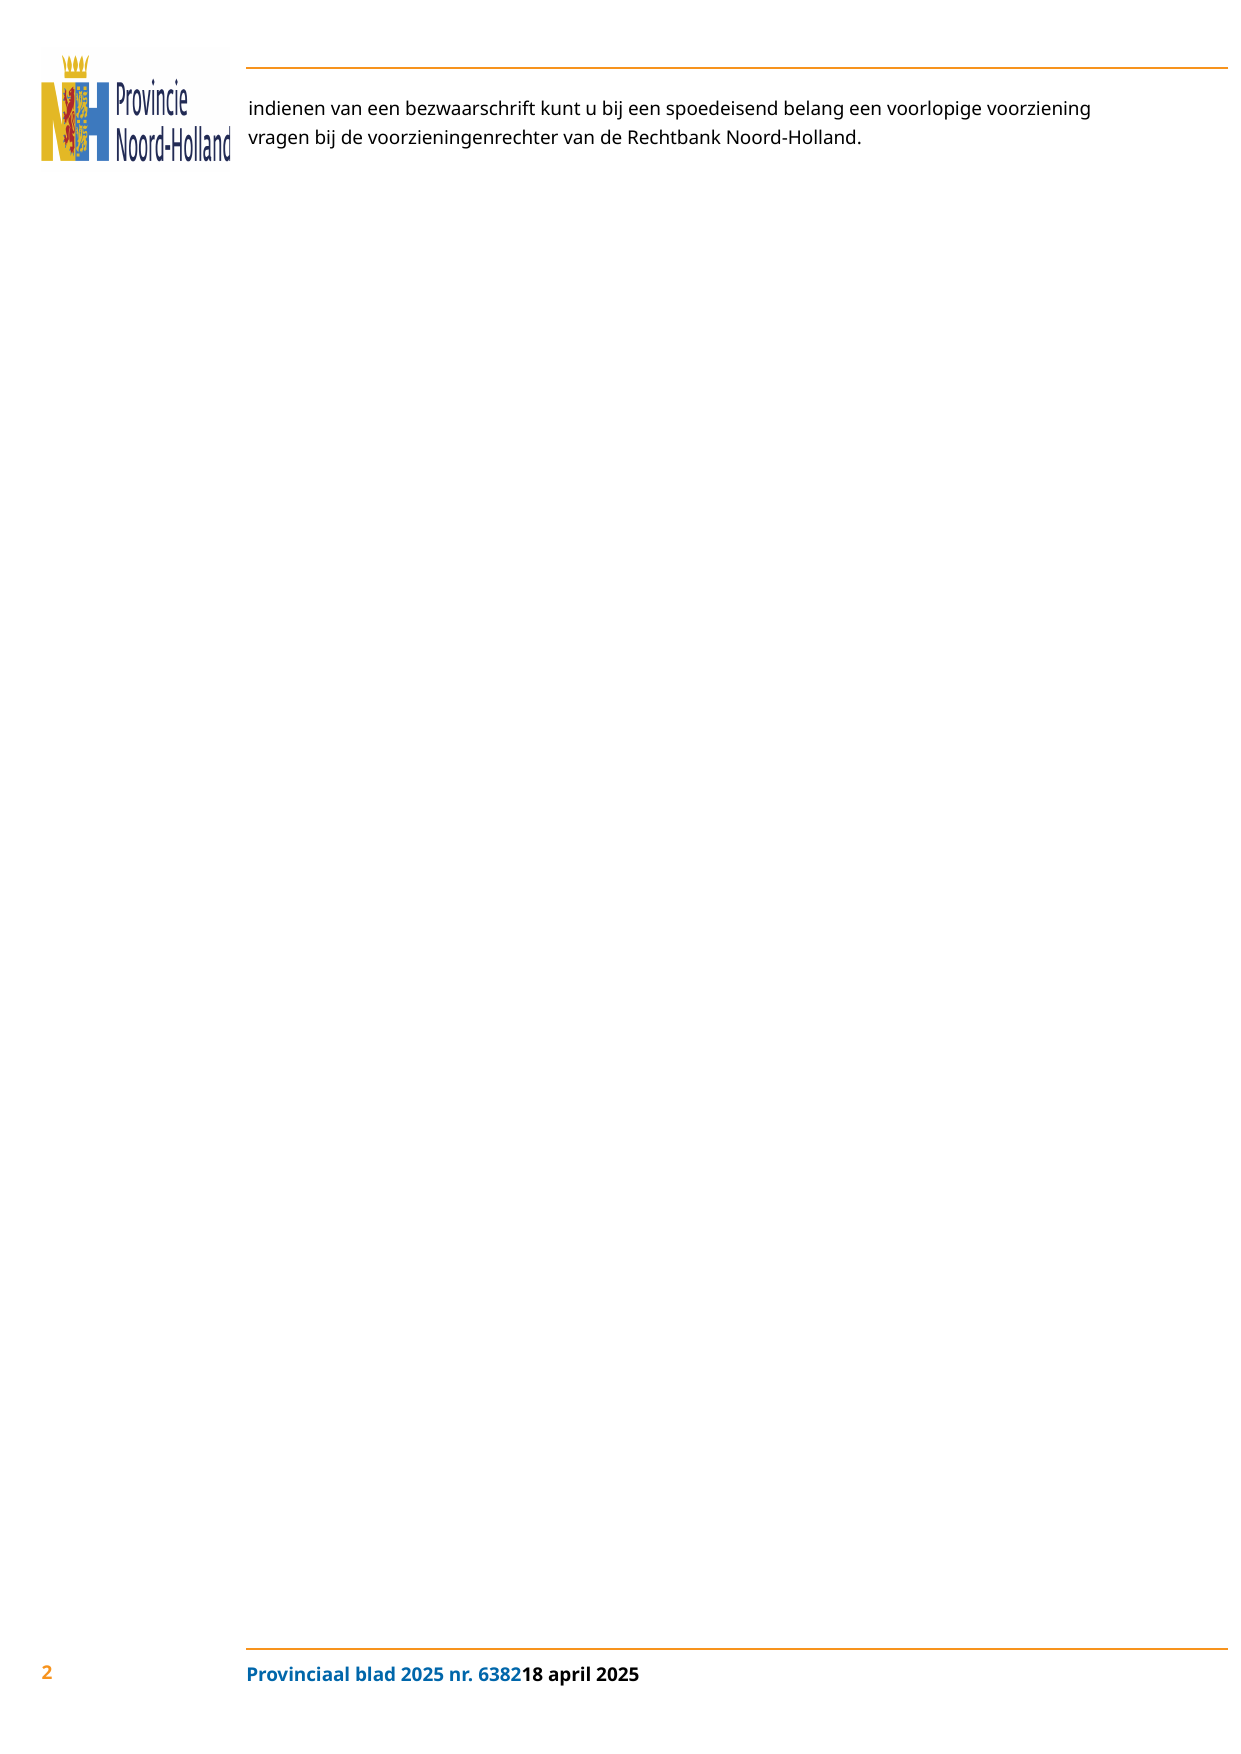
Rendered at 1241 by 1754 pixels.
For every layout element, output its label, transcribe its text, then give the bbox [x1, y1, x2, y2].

picture [41, 47, 231, 172]
text indienen van een bezwaarschrift kunt u bij een spoedeisend belang een voorlopige voorziening vragen bij de voorzieningenrechter van de Rechtbank Noord-Holland. [248, 95, 1152, 150]
